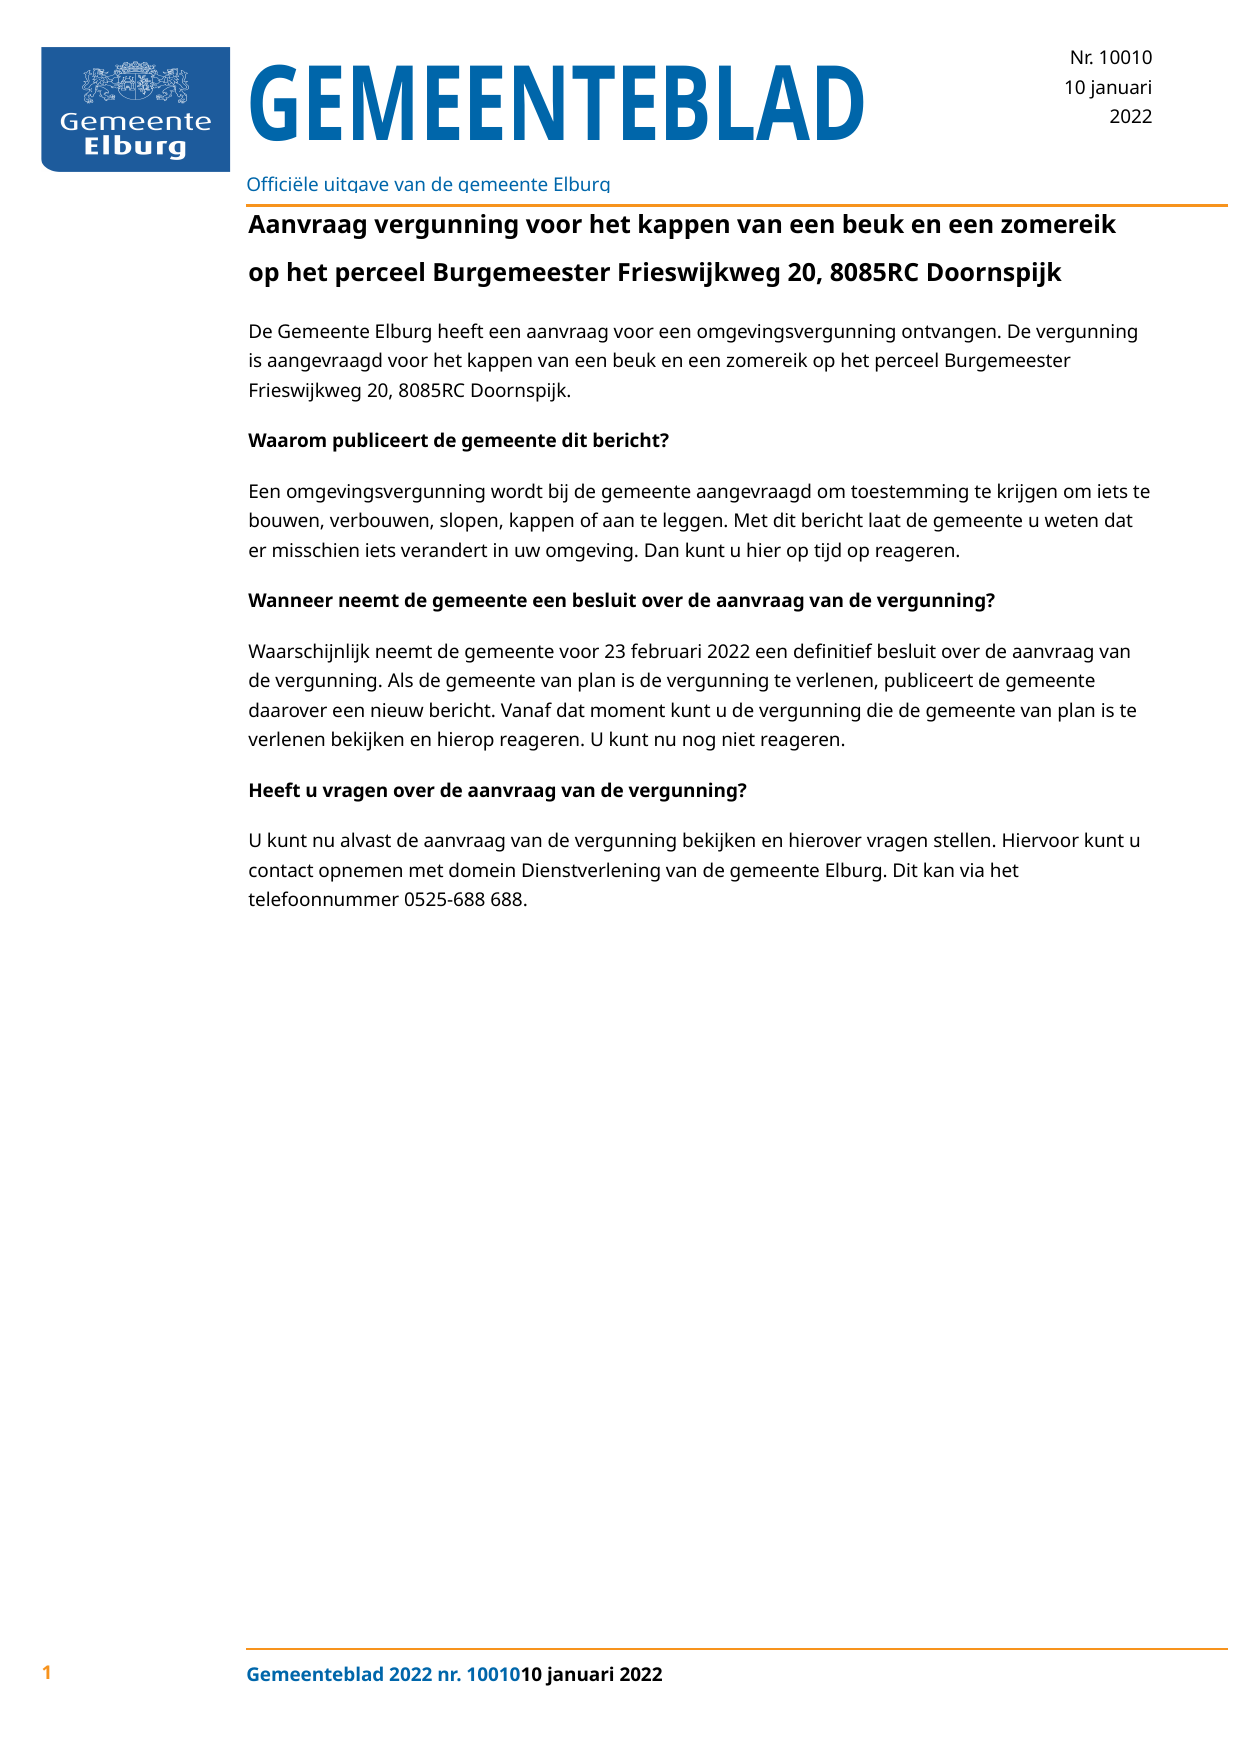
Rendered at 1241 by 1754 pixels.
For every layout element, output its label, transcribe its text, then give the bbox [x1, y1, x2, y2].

text Aanvraag vergunning voor het kappen van een beuk en een zomereik op het perceel Burgemeester Frieswijkweg 20, 8085RC Doornspijk [248, 207, 1152, 288]
picture [41, 47, 231, 172]
text Heeft u vragen over de aanvraag van de vergunning? [248, 777, 1152, 803]
text De Gemeente Elburg heeft een aanvraag voor een omgevingsvergunning ontvangen. De vergunning is aangevraagd voor het kappen van een beuk en een zomereik op het perceel Burgemeester Frieswijkweg 20, 8085RC Doornspijk. [248, 318, 1152, 403]
text Een omgevingsvergunning wordt bij de gemeente aangevraagd om toestemming te krijgen om iets te bouwen, verbouwen, slopen, kappen of aan te leggen. Met dit bericht laat de gemeente u weten dat er misschien iets verandert in uw omgeving. Dan kunt u hier op tijd op reageren. [248, 478, 1152, 563]
text Waarschijnlijk neemt de gemeente voor 23 februari 2022 een definitief besluit over de aanvraag van de vergunning. Als de gemeente van plan is de vergunning te verlenen, publiceert de gemeente daarover een nieuw bericht. Vanaf dat moment kunt u de vergunning die de gemeente van plan is te verlenen bekijken en hierop reageren. U kunt nu nog niet reageren. [248, 638, 1152, 752]
text Wanneer neemt de gemeente een besluit over de aanvraag van de vergunning? [248, 587, 1152, 613]
text Waarom publiceert de gemeente dit bericht? [248, 427, 1152, 453]
text U kunt nu alvast de aanvraag van de vergunning bekijken en hierover vragen stellen. Hiervoor kunt u contact opnemen met domein Dienstverlening van de gemeente Elburg. Dit kan via het telefoonnummer 0525-688 688. [248, 827, 1152, 912]
